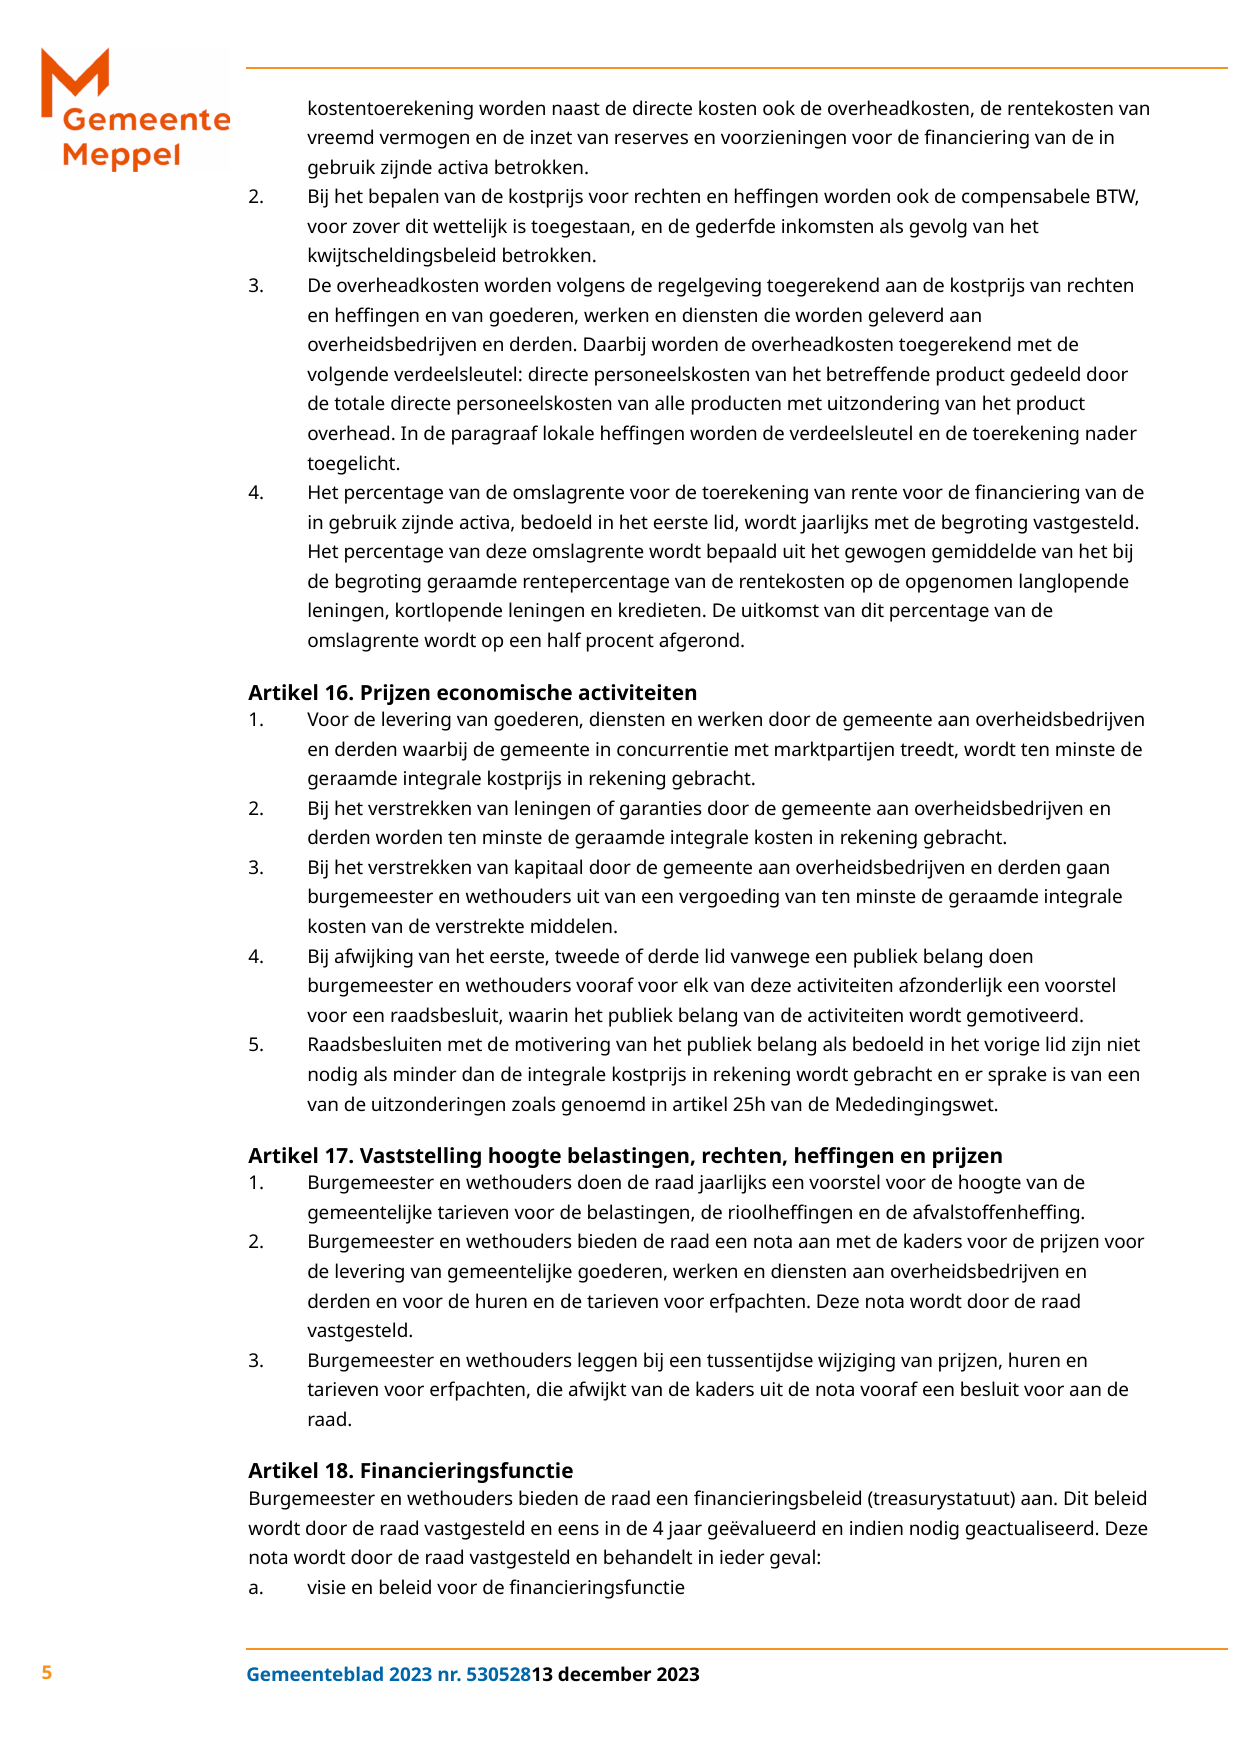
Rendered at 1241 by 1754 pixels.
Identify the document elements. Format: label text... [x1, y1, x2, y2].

list Bij het bepalen van de kostprijs voor rechten en heffingen worden ook de compensabele BTW, voor zover dit wettelijk is toegestaan, en de gederfde inkomsten als gevolg van het kwijtscheldingsbeleid betrokken. [248, 183, 1152, 268]
list Bij het verstrekken van kapitaal door de gemeente aan overheidsbedrijven en derden gaan burgemeester en wethouders uit van een vergoeding van ten minste de geraamde integrale kosten van de verstrekte middelen. [248, 854, 1152, 939]
list Burgemeester en wethouders bieden de raad een nota aan met de kaders voor de prijzen voor de levering van gemeentelijke goederen, werken en diensten aan overheidsbedrijven en derden en voor de huren en de tarieven voor erfpachten. Deze nota wordt door de raad vastgesteld. [248, 1229, 1152, 1343]
list Bij afwijking van het eerste, tweede of derde lid vanwege een publiek belang doen burgemeester en wethouders vooraf voor elk van deze activiteiten afzonderlijk een voorstel voor een raadsbesluit, waarin het publiek belang van de activiteiten wordt gemotiveerd. [248, 943, 1152, 1028]
text Artikel 18. Financieringsfunctie [248, 1457, 1152, 1485]
list Bij het verstrekken van leningen of garanties door de gemeente aan overheidsbedrijven en derden worden ten minste de geraamde integrale kosten in rekening gebracht. [248, 795, 1152, 850]
text Burgemeester en wethouders bieden de raad een financieringsbeleid (treasurystatuut) aan. Dit beleid wordt door de raad vastgesteld en eens in de 4 jaar geëvalueerd en indien nodig geactualiseerd. Deze nota wordt door de raad vastgesteld en behandelt in ieder geval: [248, 1485, 1152, 1570]
list Burgemeester en wethouders doen de raad jaarlijks een voorstel voor de hoogte van de gemeentelijke tarieven voor de belastingen, de rioolheffingen en de afvalstoffenheffing. [248, 1169, 1152, 1225]
list Het percentage van de omslagrente voor de toerekening van rente voor de financiering van de in gebruik zijnde activa, bedoeld in het eerste lid, wordt jaarlijks met de begroting vastgesteld. Het percentage van deze omslagrente wordt bepaald uit het gewogen gemiddelde van het bij de begroting geraamde rentepercentage van de rentekosten op de opgenomen langlopende leningen, kortlopende leningen en kredieten. De uitkomst van dit percentage van de omslagrente wordt op een half procent afgerond. [248, 479, 1152, 653]
list Burgemeester en wethouders leggen bij een tussentijdse wijziging van prijzen, huren en tarieven voor erfpachten, die afwijkt van de kaders uit de nota vooraf een besluit voor aan de raad. [248, 1347, 1152, 1432]
list Raadsbesluiten met de motivering van het publiek belang als bedoeld in het vorige lid zijn niet nodig als minder dan de integrale kostprijs in rekening wordt gebracht en er sprake is van een van de uitzonderingen zoals genoemd in artikel 25h van de Mededingingswet. [248, 1032, 1152, 1116]
list De overheadkosten worden volgens de regelgeving toegerekend aan de kostprijs van rechten en heffingen en van goederen, werken en diensten die worden geleverd aan overheidsbedrijven en derden. Daarbij worden de overheadkosten toegerekend met de volgende verdeelsleutel: directe personeelskosten van het betreffende product gedeeld door de totale directe personeelskosten van alle producten met uitzondering van het product overhead. In de paragraaf lokale heffingen worden de verdeelsleutel en de toerekening nader toegelicht. [248, 272, 1152, 476]
list Voor de levering van goederen, diensten en werken door de gemeente aan overheidsbedrijven en derden waarbij de gemeente in concurrentie met marktpartijen treedt, wordt ten minste de geraamde integrale kostprijs in rekening gebracht. [248, 706, 1152, 791]
list visie en beleid voor de financieringsfunctie [248, 1574, 1152, 1599]
text Artikel 17. Vaststelling hoogte belastingen, rechten, heffingen en prijzen [248, 1141, 1152, 1169]
picture [41, 47, 231, 172]
list kostentoerekening worden naast de directe kosten ook de overheadkosten, de rentekosten van vreemd vermogen en de inzet van reserves en voorzieningen voor de financiering van de in gebruik zijnde activa betrokken. [248, 95, 1152, 180]
text Artikel 16. Prijzen economische activiteiten [248, 678, 1152, 706]
